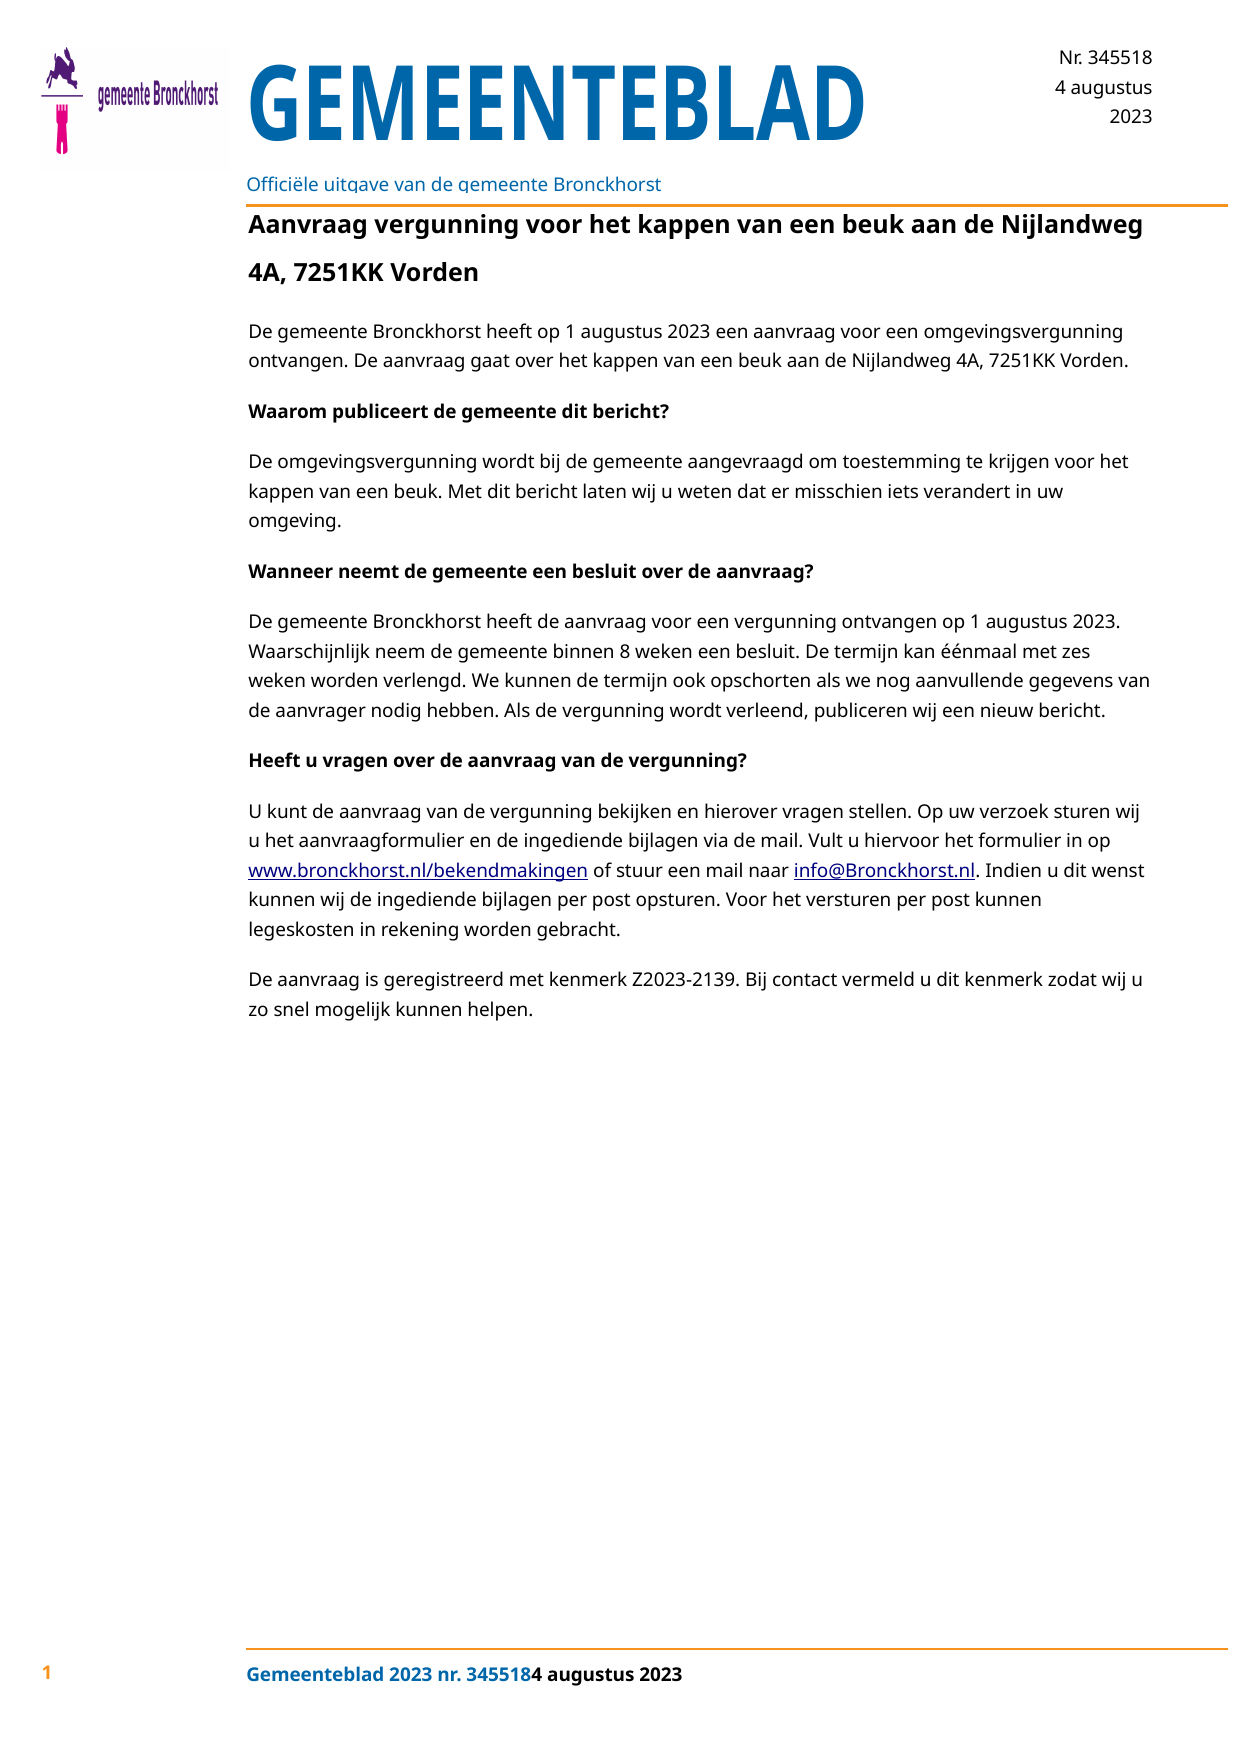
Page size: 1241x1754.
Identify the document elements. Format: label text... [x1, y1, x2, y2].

text De gemeente Bronckhorst heeft op 1 augustus 2023 een aanvraag voor een omgevingsvergunning ontvangen. De aanvraag gaat over het kappen van een beuk aan de Nijlandweg 4A, 7251KK Vorden. [248, 318, 1152, 373]
text De aanvraag is geregistreerd met kenmerk Z2023-2139. Bij contact vermeld u dit kenmerk zodat wij u zo snel mogelijk kunnen helpen. [248, 967, 1152, 1022]
text Aanvraag vergunning voor het kappen van een beuk aan de Nijlandweg 4A, 7251KK Vorden [248, 207, 1152, 288]
text De gemeente Bronckhorst heeft de aanvraag voor een vergunning ontvangen op 1 augustus 2023. Waarschijnlijk neem de gemeente binnen 8 weken een besluit. De termijn kan éénmaal met zes weken worden verlengd. We kunnen de termijn ook opschorten als we nog aanvullende gegevens van de aanvrager nodig hebben. Als de vergunning wordt verleend, publiceren wij een nieuw bericht. [248, 608, 1152, 723]
text Heeft u vragen over de aanvraag van de vergunning? [248, 747, 1152, 773]
text Wanneer neemt de gemeente een besluit over de aanvraag? [248, 558, 1152, 584]
text U kunt de aanvraag van de vergunning bekijken en hierover vragen stellen. Op uw verzoek sturen wij u het aanvraagformulier en de ingediende bijlagen via de mail. Vult u hiervoor het formulier in op www.bronckhorst.nl/bekendmakingen of stuur een mail naar info@Bronckhorst.nl. Indien u dit wenst kunnen wij de ingediende bijlagen per post opsturen. Voor het versturen per post kunnen legeskosten in rekening worden gebracht. [248, 798, 1152, 942]
text Waarom publiceert de gemeente dit bericht? [248, 398, 1152, 424]
picture [41, 47, 231, 172]
text De omgevingsvergunning wordt bij de gemeente aangevraagd om toestemming te krijgen voor het kappen van een beuk. Met dit bericht laten wij u weten dat er misschien iets verandert in uw omgeving. [248, 448, 1152, 533]
